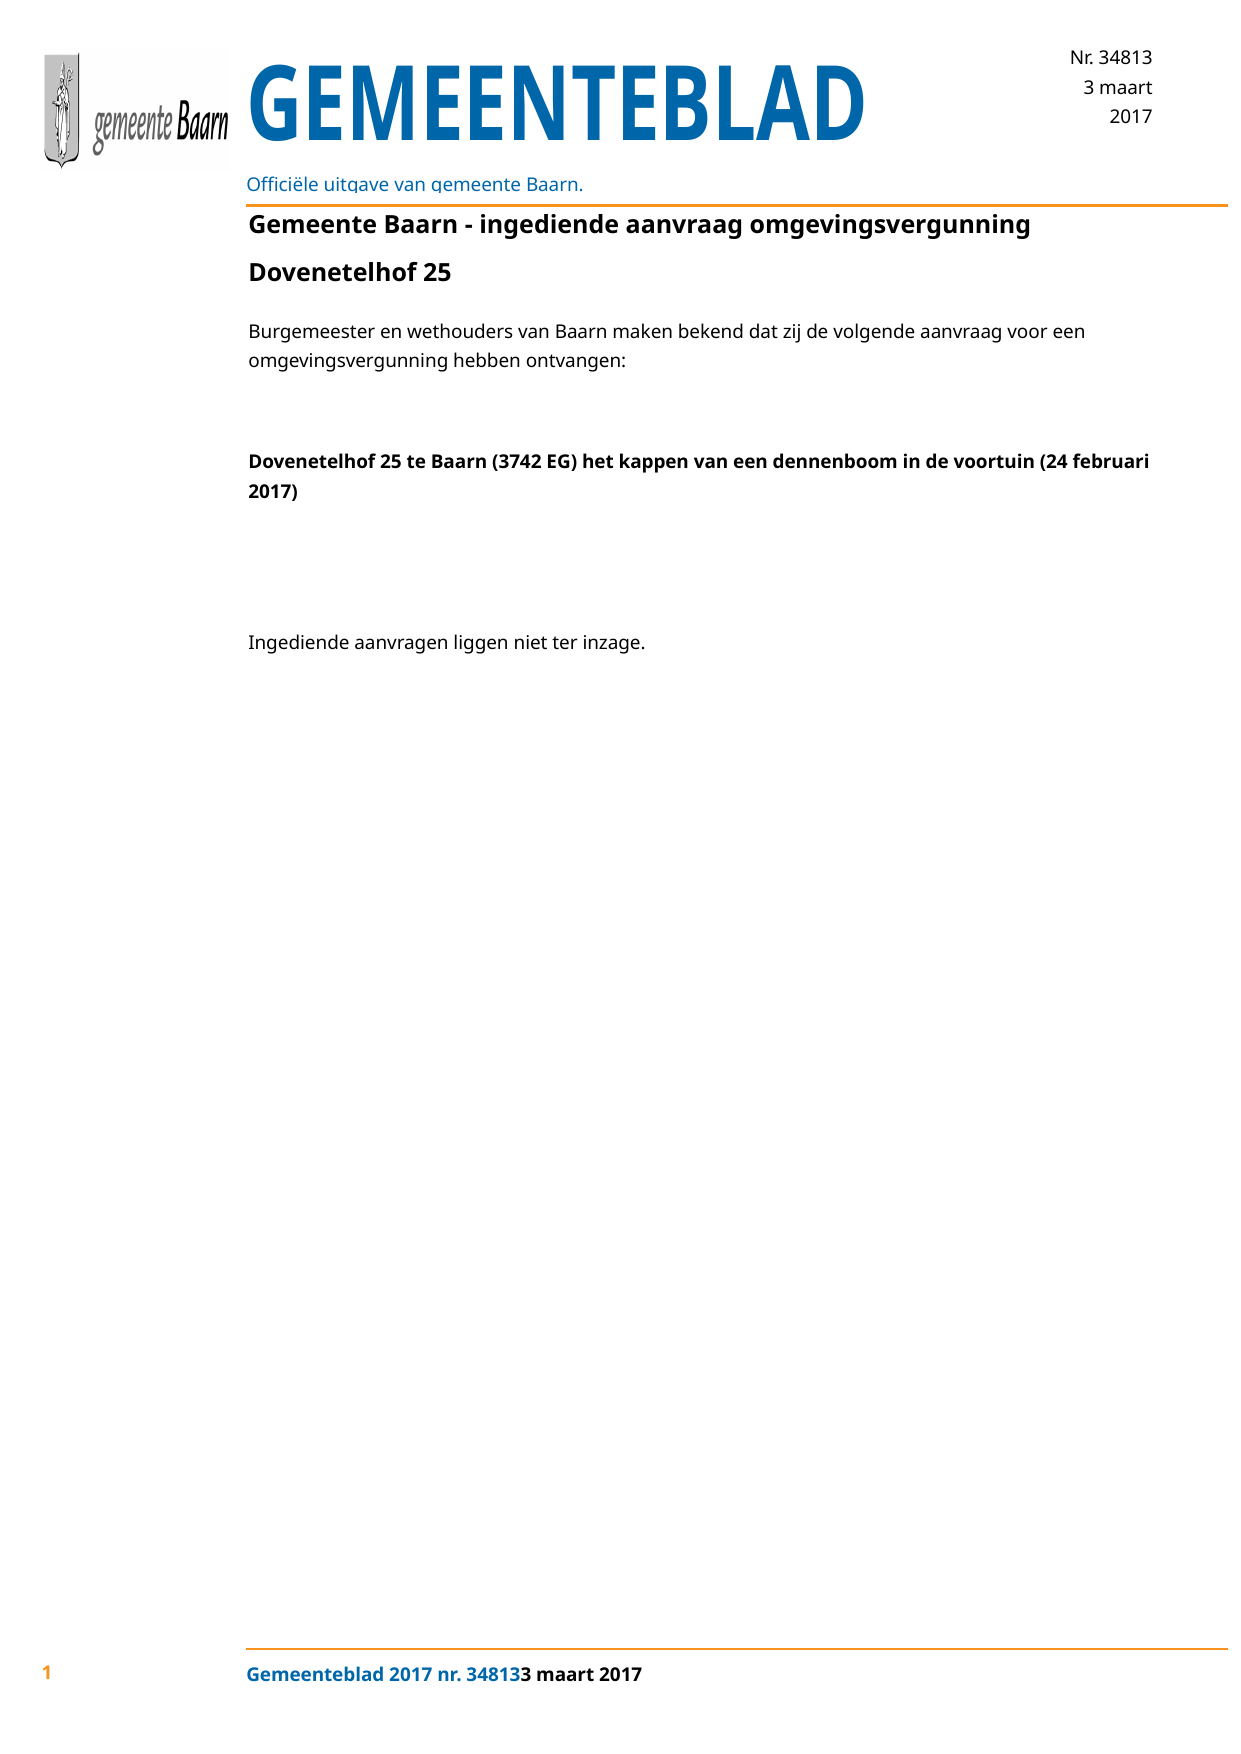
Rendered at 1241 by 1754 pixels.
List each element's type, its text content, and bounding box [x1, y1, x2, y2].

text Ingediende aanvragen liggen niet ter inzage. [248, 629, 1152, 655]
text Burgemeester en wethouders van Baarn maken bekend dat zij de volgende aanvraag voor een omgevingsvergunning hebben ontvangen: [248, 318, 1152, 373]
picture [41, 47, 231, 172]
text Dovenetelhof 25 te Baarn (3742 EG) het kappen van een dennenboom in de voortuin (24 februari 2017) [248, 448, 1152, 504]
text Gemeente Baarn - ingediende aanvraag omgevingsvergunning Dovenetelhof 25 [248, 207, 1152, 288]
